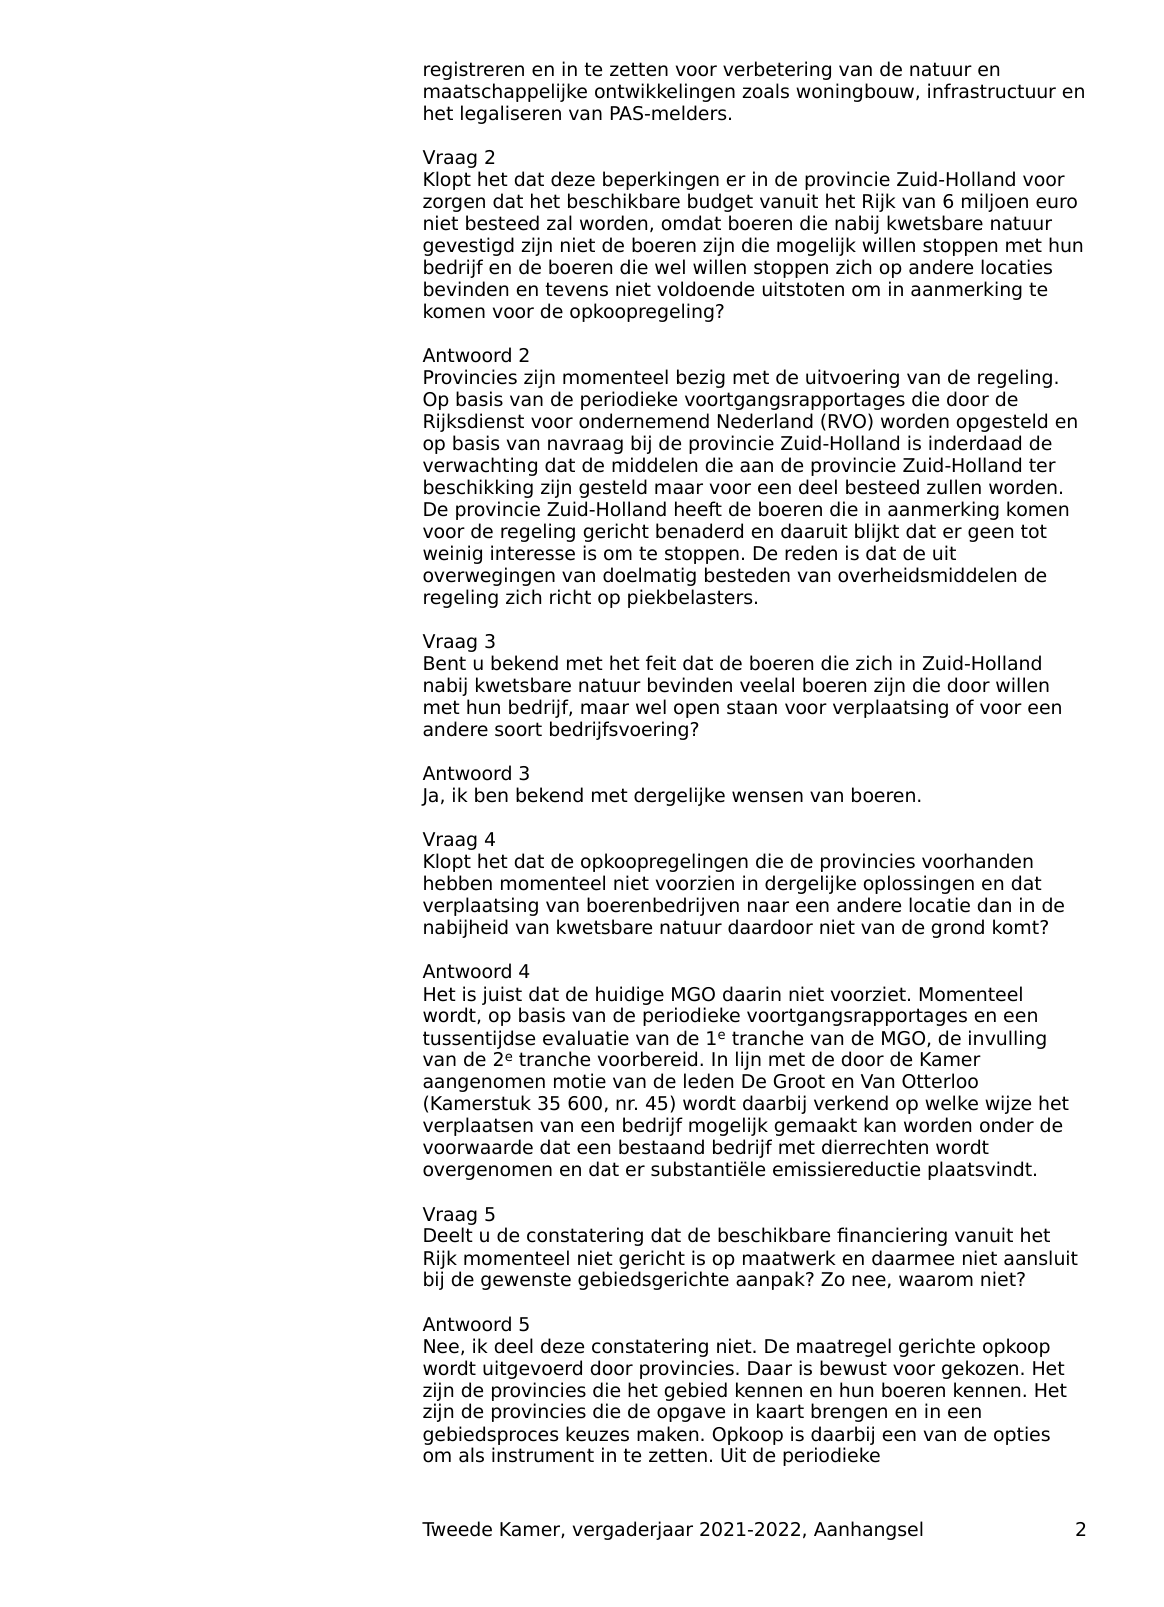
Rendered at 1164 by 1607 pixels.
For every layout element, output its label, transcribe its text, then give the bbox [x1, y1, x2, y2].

text Ja, ik ben bekend met dergelijke wensen van boeren. [422, 785, 1087, 807]
text Klopt het dat deze beperkingen er in de provincie Zuid-Holland voor zorgen dat het beschikbare budget vanuit het Rijk van 6 miljoen euro niet besteed zal worden, omdat boeren die nabij kwetsbare natuur gevestigd zijn niet de boeren zijn die mogelijk willen stoppen met hun bedrijf en de boeren die wel willen stoppen zich op andere locaties bevinden en tevens niet voldoende uitstoten om in aanmerking te komen voor de opkoopregeling? [422, 169, 1087, 323]
text Vraag 2 [422, 147, 1087, 169]
text Antwoord 2 [422, 345, 1087, 367]
text Bent u bekend met het feit dat de boeren die zich in Zuid-Holland nabij kwetsbare natuur bevinden veelal boeren zijn die door willen met hun bedrijf, maar wel open staan voor verplaatsing of voor een andere soort bedrijfsvoering? [422, 653, 1087, 741]
text Klopt het dat de opkoopregelingen die de provincies voorhanden hebben momenteel niet voorzien in dergelijke oplossingen en dat verplaatsing van boerenbedrijven naar een andere locatie dan in de nabijheid van kwetsbare natuur daardoor niet van de grond komt? [422, 851, 1087, 939]
text Vraag 3 [422, 631, 1087, 653]
text Het is juist dat de huidige MGO daarin niet voorziet. Momenteel wordt, op basis van de periodieke voortgangsrapportages en een tussentijdse evaluatie van de 1e tranche van de MGO, de invulling van de 2e tranche voorbereid. In lijn met de door de Kamer aangenomen motie van de leden De Groot en Van Otterloo (Kamerstuk 35 600, nr. 45) wordt daarbij verkend op welke wijze het verplaatsen van een bedrijf mogelijk gemaakt kan worden onder de voorwaarde dat een bestaand bedrijf met dierrechten wordt overgenomen en dat er substantiële emissiereductie plaatsvindt. [422, 983, 1087, 1181]
text Antwoord 5 [422, 1313, 1087, 1336]
text Antwoord 4 [422, 961, 1087, 983]
text Vraag 5 [422, 1203, 1087, 1225]
text Nee, ik deel deze constatering niet. De maatregel gerichte opkoop wordt uitgevoerd door provincies. Daar is bewust voor gekozen. Het zijn de provincies die het gebied kennen en hun boeren kennen. Het zijn de provincies die de opgave in kaart brengen en in een gebiedsproces keuzes maken. Opkoop is daarbij een van de opties om als instrument in te zetten. Uit de periodieke [422, 1336, 1087, 1467]
text registreren en in te zetten voor verbetering van de natuur en maatschappelijke ontwikkelingen zoals woningbouw, infrastructuur en het legaliseren van PAS-melders. [422, 59, 1087, 125]
text Provincies zijn momenteel bezig met de uitvoering van de regeling. Op basis van de periodieke voortgangsrapportages die door de Rijksdienst voor ondernemend Nederland (RVO) worden opgesteld en op basis van navraag bij de provincie Zuid-Holland is inderdaad de verwachting dat de middelen die aan de provincie Zuid-Holland ter beschikking zijn gesteld maar voor een deel besteed zullen worden. De provincie Zuid-Holland heeft de boeren die in aanmerking komen voor de regeling gericht benaderd en daaruit blijkt dat er geen tot weinig interesse is om te stoppen. De reden is dat de uit overwegingen van doelmatig besteden van overheidsmiddelen de regeling zich richt op piekbelasters. [422, 367, 1087, 609]
text Vraag 4 [422, 829, 1087, 851]
text Deelt u de constatering dat de beschikbare financiering vanuit het Rijk momenteel niet gericht is op maatwerk en daarmee niet aansluit bij de gewenste gebiedsgerichte aanpak? Zo nee, waarom niet? [422, 1225, 1087, 1291]
text Antwoord 3 [422, 763, 1087, 785]
